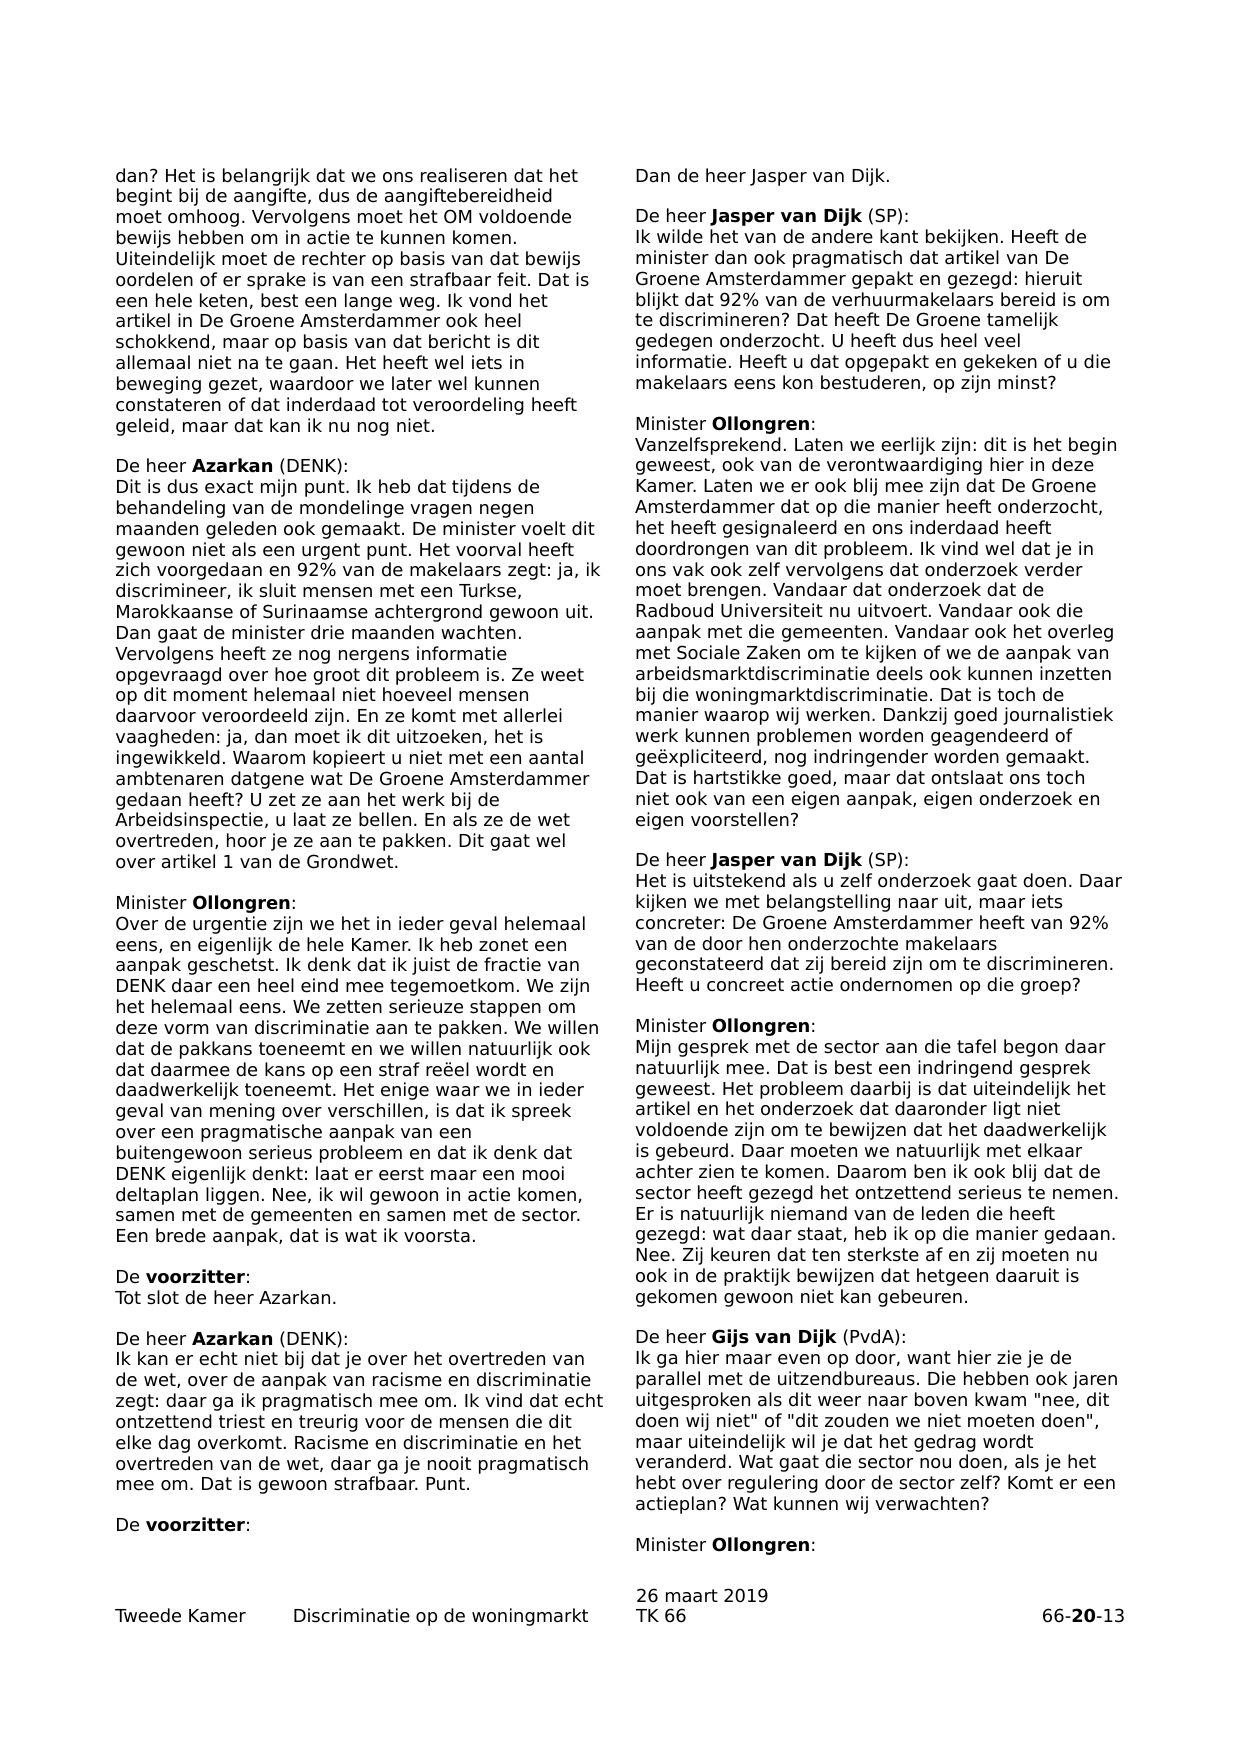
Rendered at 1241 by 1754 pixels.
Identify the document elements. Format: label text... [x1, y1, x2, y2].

text Minister Ollongren: [635, 1535, 1125, 1556]
text Ik ga hier maar even op door, want hier zie je de parallel met de uitzendbureaus. Die hebben ook jaren uitgesproken als dit weer naar boven kwam "nee, dit doen wij niet" of "dit zouden we niet moeten doen", maar uiteindelijk wil je dat het gedrag wordt veranderd. Wat gaat die sector nou doen, als je het hebt over regulering door de sector zelf? Komt er een actieplan? Wat kunnen wij verwachten? [635, 1348, 1125, 1515]
text Dit is dus exact mijn punt. Ik heb dat tijdens de behandeling van de mondelinge vragen negen maanden geleden ook gemaakt. De minister voelt dit gewoon niet als een urgent punt. Het voorval heeft zich voorgedaan en 92% van de makelaars zegt: ja, ik discrimineer, ik sluit mensen met een Turkse, Marokkaanse of Surinaamse achtergrond gewoon uit. Dan gaat de minister drie maanden wachten. Vervolgens heeft ze nog nergens informatie opgevraagd over hoe groot dit probleem is. Ze weet op dit moment helemaal niet hoeveel mensen daarvoor veroordeeld zijn. En ze komt met allerlei vaagheden: ja, dan moet ik dit uitzoeken, het is ingewikkeld. Waarom kopieert u niet met een aantal ambtenaren datgene wat De Groene Amsterdammer gedaan heeft? U zet ze aan het werk bij de Arbeidsinspectie, u laat ze bellen. En als ze de wet overtreden, hoor je ze aan te pakken. Dit gaat wel over artikel 1 van de Grondwet. [115, 477, 605, 873]
text Mijn gesprek met de sector aan die tafel begon daar natuurlijk mee. Dat is best een indringend gesprek geweest. Het probleem daarbij is dat uiteindelijk het artikel en het onderzoek dat daaronder ligt niet voldoende zijn om te bewijzen dat het daadwerkelijk is gebeurd. Daar moeten we natuurlijk met elkaar achter zien te komen. Daarom ben ik ook blij dat de sector heeft gezegd het ontzettend serieus te nemen. Er is natuurlijk niemand van de leden die heeft gezegd: wat daar staat, heb ik op die manier gedaan. Nee. Zij keuren dat ten sterkste af en zij moeten nu ook in de praktijk bewijzen dat hetgeen daaruit is gekomen gewoon niet kan gebeuren. [635, 1037, 1125, 1307]
text De heer Azarkan (DENK): [115, 1328, 605, 1349]
text Ik kan er echt niet bij dat je over het overtreden van de wet, over de aanpak van racisme en discriminatie zegt: daar ga ik pragmatisch mee om. Ik vind dat echt ontzettend triest en treurig voor de mensen die dit elke dag overkomt. Racisme en discriminatie en het overtreden van de wet, daar ga je nooit pragmatisch mee om. Dat is gewoon strafbaar. Punt. [115, 1349, 605, 1495]
text De heer Jasper van Dijk (SP): [635, 850, 1125, 871]
text Minister Ollongren: [635, 413, 1125, 434]
text De voorzitter: [115, 1515, 605, 1536]
text De voorzitter: [115, 1267, 605, 1287]
text De heer Gijs van Dijk (PvdA): [635, 1327, 1125, 1348]
text dan? Het is belangrijk dat we ons realiseren dat het begint bij de aangifte, dus de aangiftebereidheid moet omhoog. Vervolgens moet het OM voldoende bewijs hebben om in actie te kunnen komen. Uiteindelijk moet de rechter op basis van dat bewijs oordelen of er sprake is van een strafbaar feit. Dat is een hele keten, best een lange weg. Ik vond het artikel in De Groene Amsterdammer ook heel schokkend, maar op basis van dat bericht is dit allemaal niet na te gaan. Het heeft wel iets in beweging gezet, waardoor we later wel kunnen constateren of dat inderdaad tot veroordeling heeft geleid, maar dat kan ik nu nog niet. [115, 165, 605, 436]
text De heer Jasper van Dijk (SP): [635, 206, 1125, 227]
text Vanzelfsprekend. Laten we eerlijk zijn: dit is het begin geweest, ook van de verontwaardiging hier in deze Kamer. Laten we er ook blij mee zijn dat De Groene Amsterdammer dat op die manier heeft onderzocht, het heeft gesignaleerd en ons inderdaad heeft doordrongen van dit probleem. Ik vind wel dat je in ons vak ook zelf vervolgens dat onderzoek verder moet brengen. Vandaar dat onderzoek dat de Radboud Universiteit nu uitvoert. Vandaar ook die aanpak met die gemeenten. Vandaar ook het overleg met Sociale Zaken om te kijken of we de aanpak van arbeidsmarktdiscriminatie deels ook kunnen inzetten bij die woningmarktdiscriminatie. Dat is toch de manier waarop wij werken. Dankzij goed journalistiek werk kunnen problemen worden geagendeerd of geëxpliciteerd, nog indringender worden gemaakt. Dat is hartstikke goed, maar dat ontslaat ons toch niet ook van een eigen aanpak, eigen onderzoek en eigen voorstellen? [635, 434, 1125, 830]
text De heer Azarkan (DENK): [115, 456, 605, 477]
text Dan de heer Jasper van Dijk. [635, 165, 1125, 186]
text Minister Ollongren: [635, 1016, 1125, 1037]
text Tot slot de heer Azarkan. [115, 1287, 605, 1308]
text Ik wilde het van de andere kant bekijken. Heeft de minister dan ook pragmatisch dat artikel van De Groene Amsterdammer gepakt en gezegd: hieruit blijkt dat 92% van de verhuurmakelaars bereid is om te discrimineren? Dat heeft De Groene tamelijk gedegen onderzocht. U heeft dus heel veel informatie. Heeft u dat opgepakt en gekeken of u die makelaars eens kon bestuderen, op zijn minst? [635, 227, 1125, 393]
text Over de urgentie zijn we het in ieder geval helemaal eens, en eigenlijk de hele Kamer. Ik heb zonet een aanpak geschetst. Ik denk dat ik juist de fractie van DENK daar een heel eind mee tegemoetkom. We zijn het helemaal eens. We zetten serieuze stappen om deze vorm van discriminatie aan te pakken. We willen dat de pakkans toeneemt en we willen natuurlijk ook dat daarmee de kans op een straf reëel wordt en daadwerkelijk toeneemt. Het enige waar we in ieder geval van mening over verschillen, is dat ik spreek over een pragmatische aanpak van een buitengewoon serieus probleem en dat ik denk dat DENK eigenlijk denkt: laat er eerst maar een mooi deltaplan liggen. Nee, ik wil gewoon in actie komen, samen met de gemeenten en samen met de sector. Een brede aanpak, dat is wat ik voorsta. [115, 913, 605, 1247]
text Minister Ollongren: [115, 893, 605, 913]
text Het is uitstekend als u zelf onderzoek gaat doen. Daar kijken we met belangstelling naar uit, maar iets concreter: De Groene Amsterdammer heeft van 92% van de door hen onderzochte makelaars geconstateerd dat zij bereid zijn om te discrimineren. Heeft u concreet actie ondernomen op die groep? [635, 871, 1125, 996]
